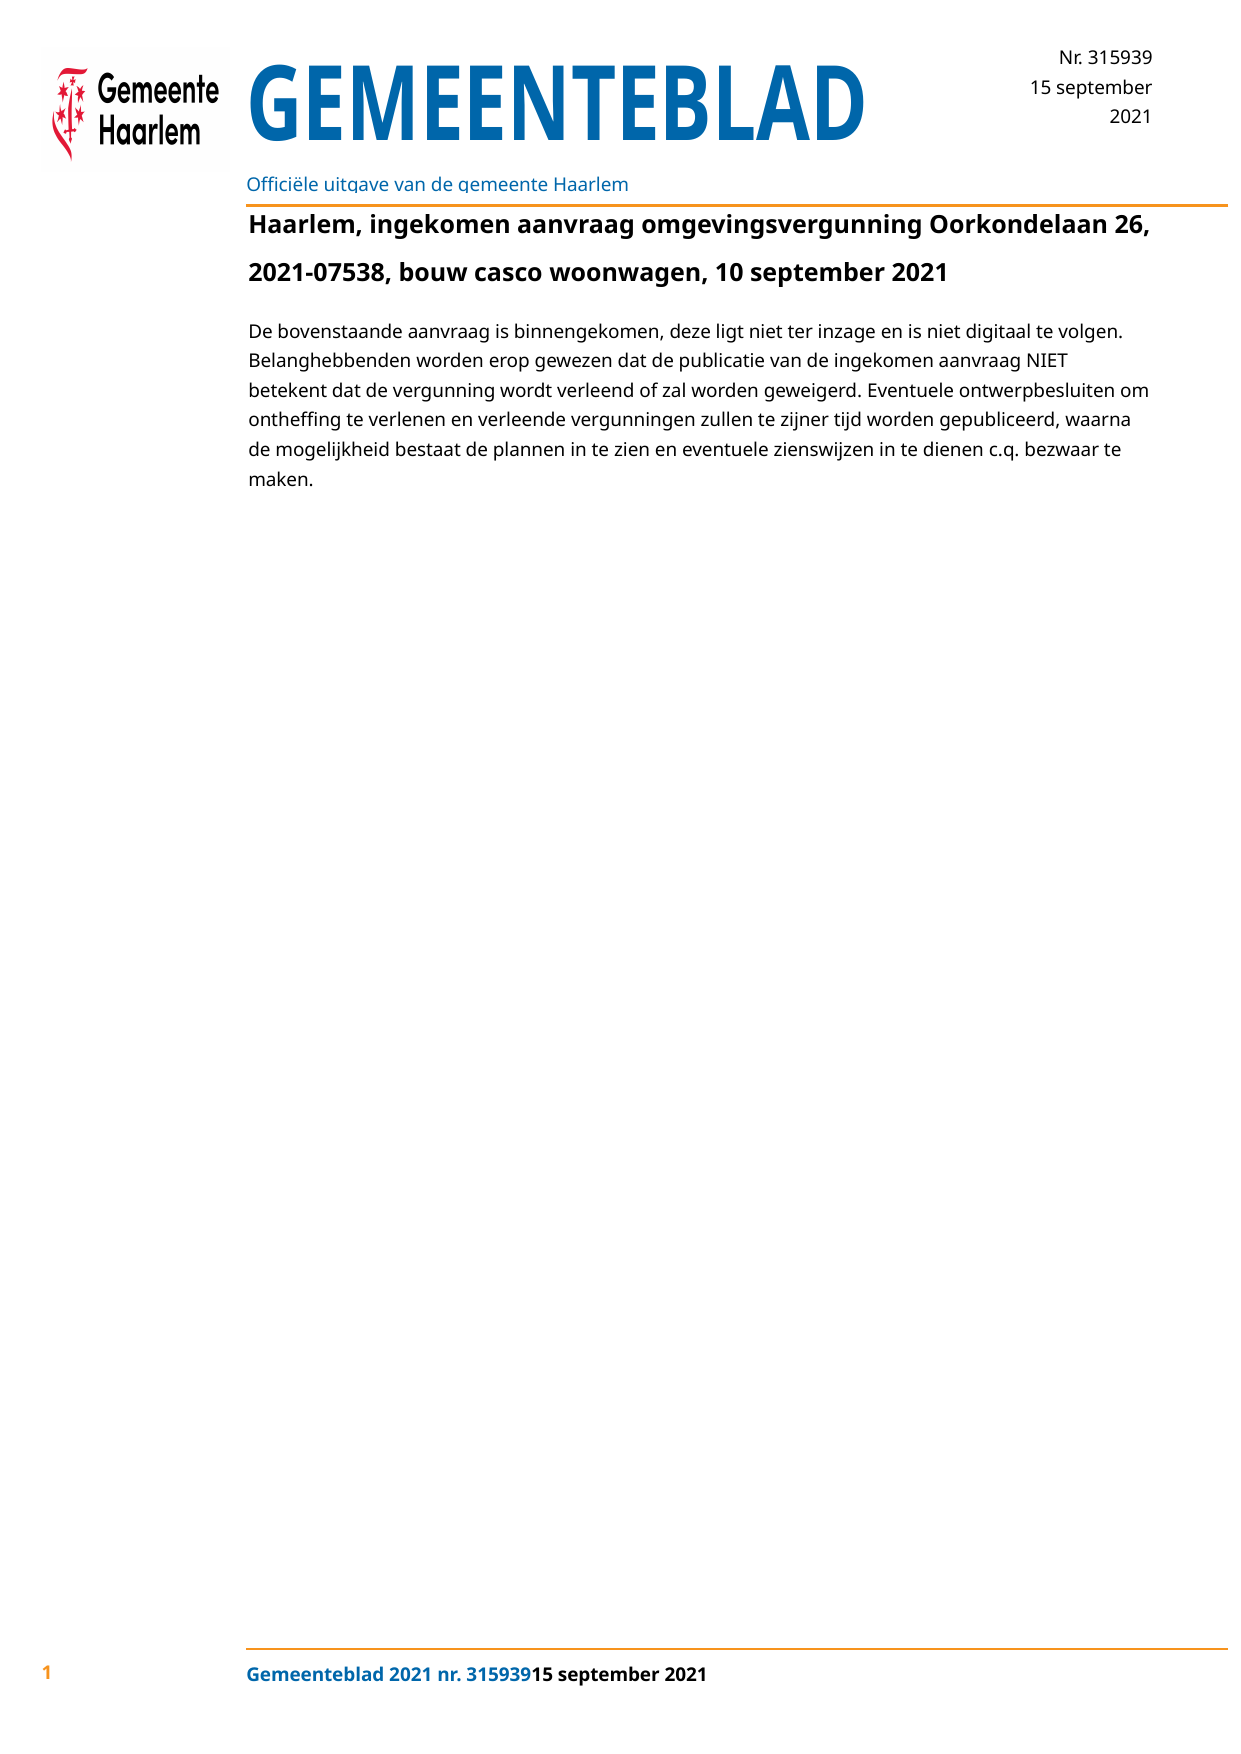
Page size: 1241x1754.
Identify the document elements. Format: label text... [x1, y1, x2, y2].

text Haarlem, ingekomen aanvraag omgevingsvergunning Oorkondelaan 26, 2021-07538, bouw casco woonwagen, 10 september 2021 [248, 207, 1152, 288]
picture [41, 47, 231, 172]
text De bovenstaande aanvraag is binnengekomen, deze ligt niet ter inzage en is niet digitaal te volgen. Belanghebbenden worden erop gewezen dat de publicatie van de ingekomen aanvraag NIET betekent dat de vergunning wordt verleend of zal worden geweigerd. Eventuele ontwerpbesluiten om ontheffing te verlenen en verleende vergunningen zullen te zijner tijd worden gepubliceerd, waarna de mogelijkheid bestaat de plannen in te zien en eventuele zienswijzen in te dienen c.q. bezwaar te maken. [248, 318, 1152, 492]
